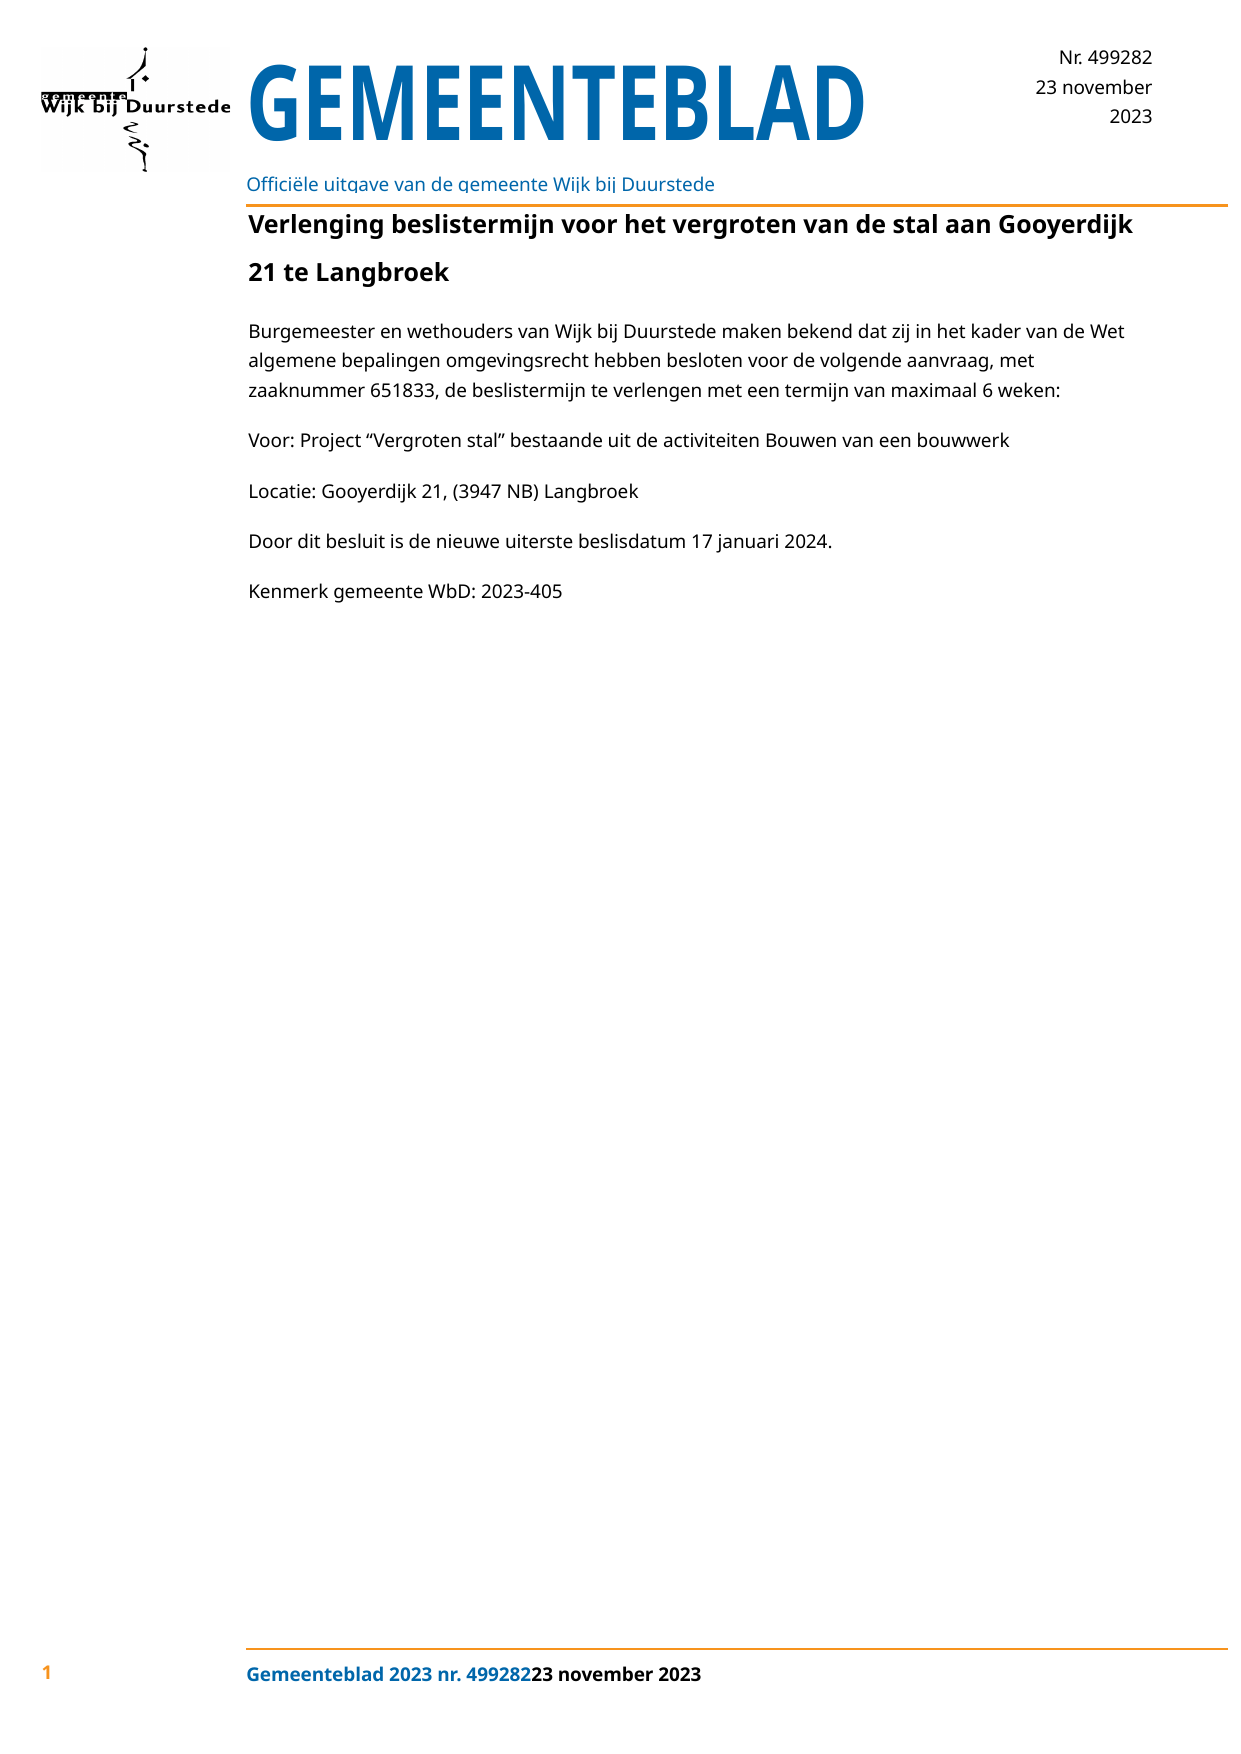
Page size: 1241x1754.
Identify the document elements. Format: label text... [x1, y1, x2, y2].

text Door dit besluit is de nieuwe uiterste beslisdatum 17 januari 2024. [248, 528, 1152, 554]
text Kenmerk gemeente WbD: 2023-405 [248, 579, 1152, 604]
picture [41, 47, 231, 172]
text Burgemeester en wethouders van Wijk bij Duurstede maken bekend dat zij in het kader van de Wet algemene bepalingen omgevingsrecht hebben besloten voor de volgende aanvraag, met zaaknummer 651833, de beslistermijn te verlengen met een termijn van maximaal 6 weken: [248, 318, 1152, 403]
text Verlenging beslistermijn voor het vergroten van de stal aan Gooyerdijk 21 te Langbroek [248, 207, 1152, 288]
text Locatie: Gooyerdijk 21, (3947 NB) Langbroek [248, 478, 1152, 504]
text Voor: Project “Vergroten stal” bestaande uit de activiteiten Bouwen van een bouwwerk [248, 427, 1152, 453]
